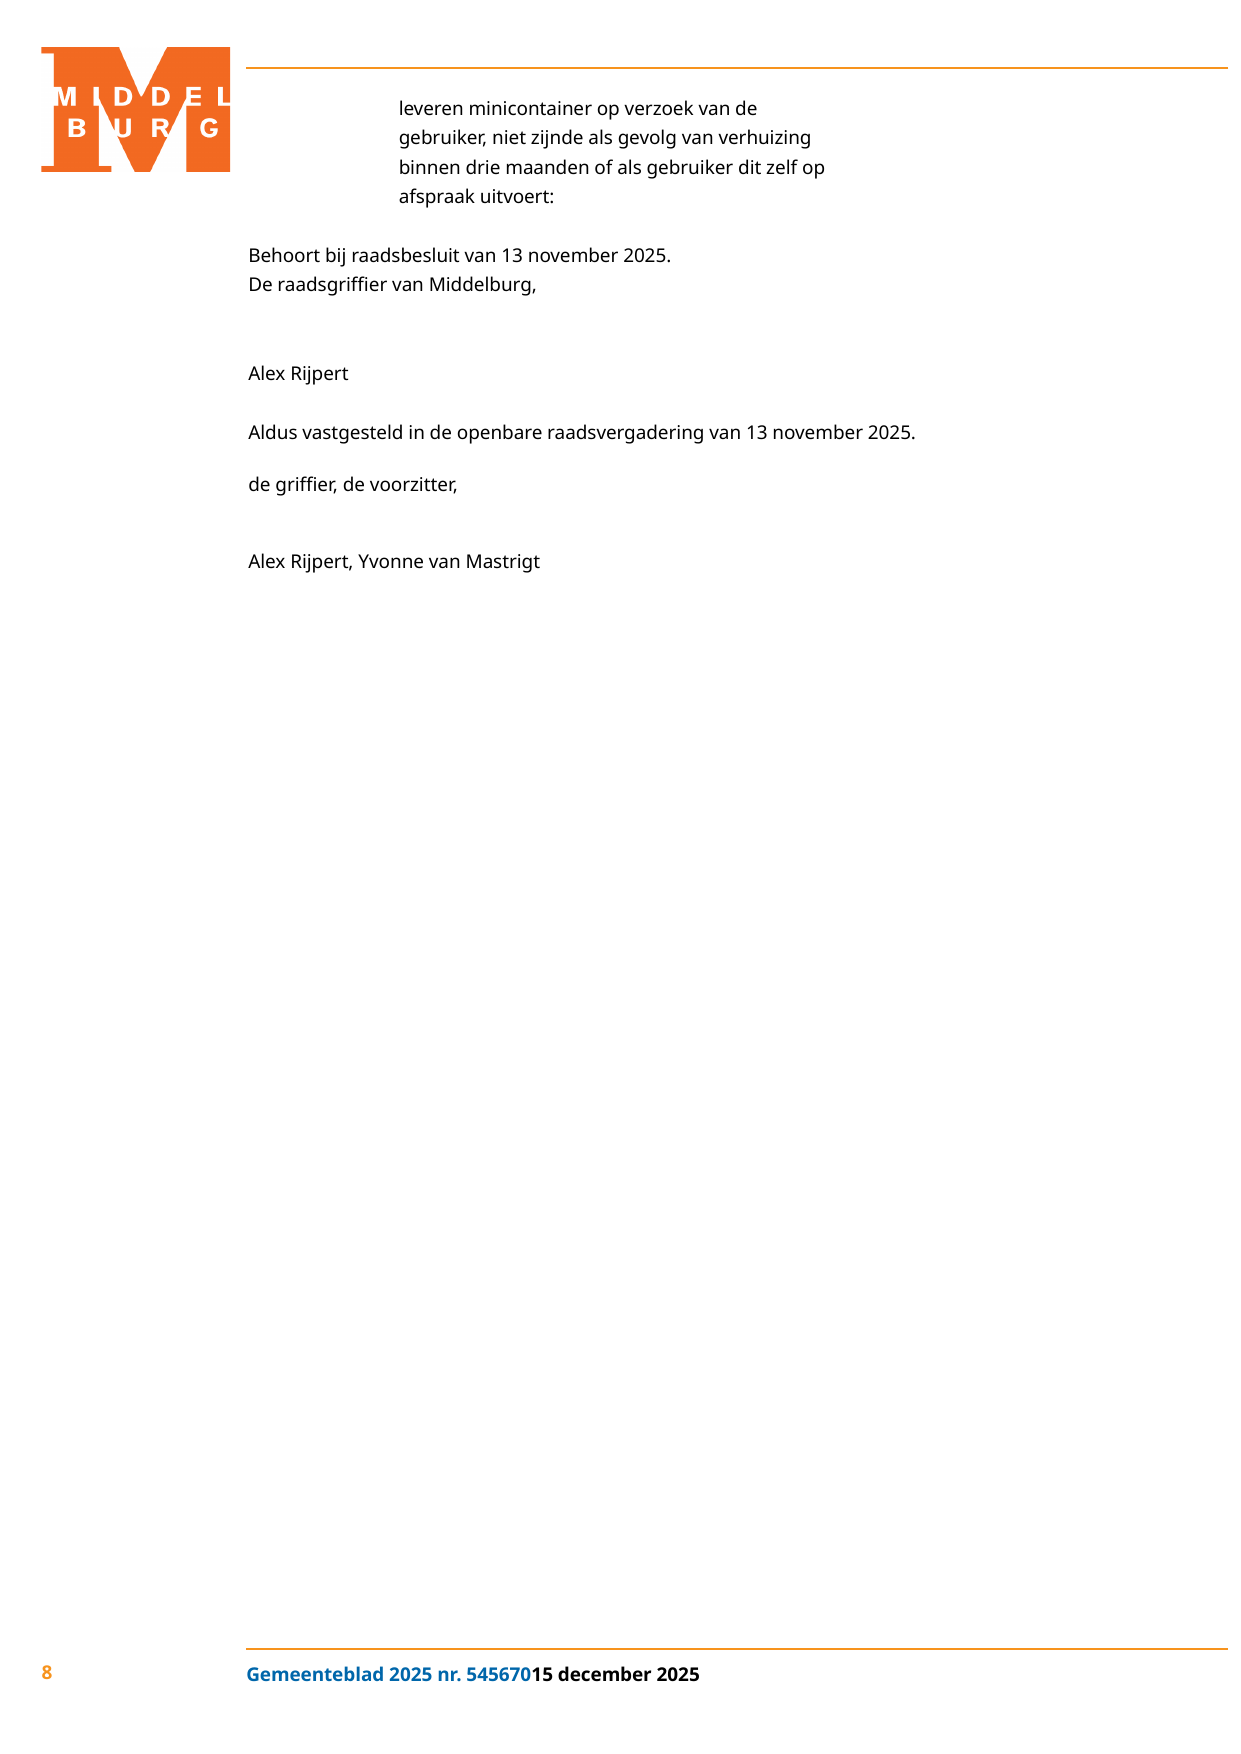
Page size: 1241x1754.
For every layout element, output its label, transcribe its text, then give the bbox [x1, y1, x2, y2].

text Aldus vastgesteld in de openbare raadsvergadering van 13 november 2025. [248, 419, 1152, 445]
text de griffier, de voorzitter, [248, 471, 1152, 497]
text De raadsgriffier van Middelburg, [248, 272, 1152, 297]
table_cell [850, 95, 1001, 209]
text Alex Rijpert [248, 360, 1152, 386]
text Behoort bij raadsbesluit van 13 november 2025. [248, 242, 1152, 268]
text Alex Rijpert, Yvonne van Mastrigt [248, 548, 1152, 574]
picture [41, 47, 231, 172]
table_cell leveren minicontainer op verzoek van de gebruiker, niet zijnde als gevolg van verhuizing binnen drie maanden of als gebruiker dit zelf op afspraak uitvoert: [399, 95, 850, 209]
table_cell [248, 95, 398, 209]
table_cell [1001, 95, 1152, 209]
